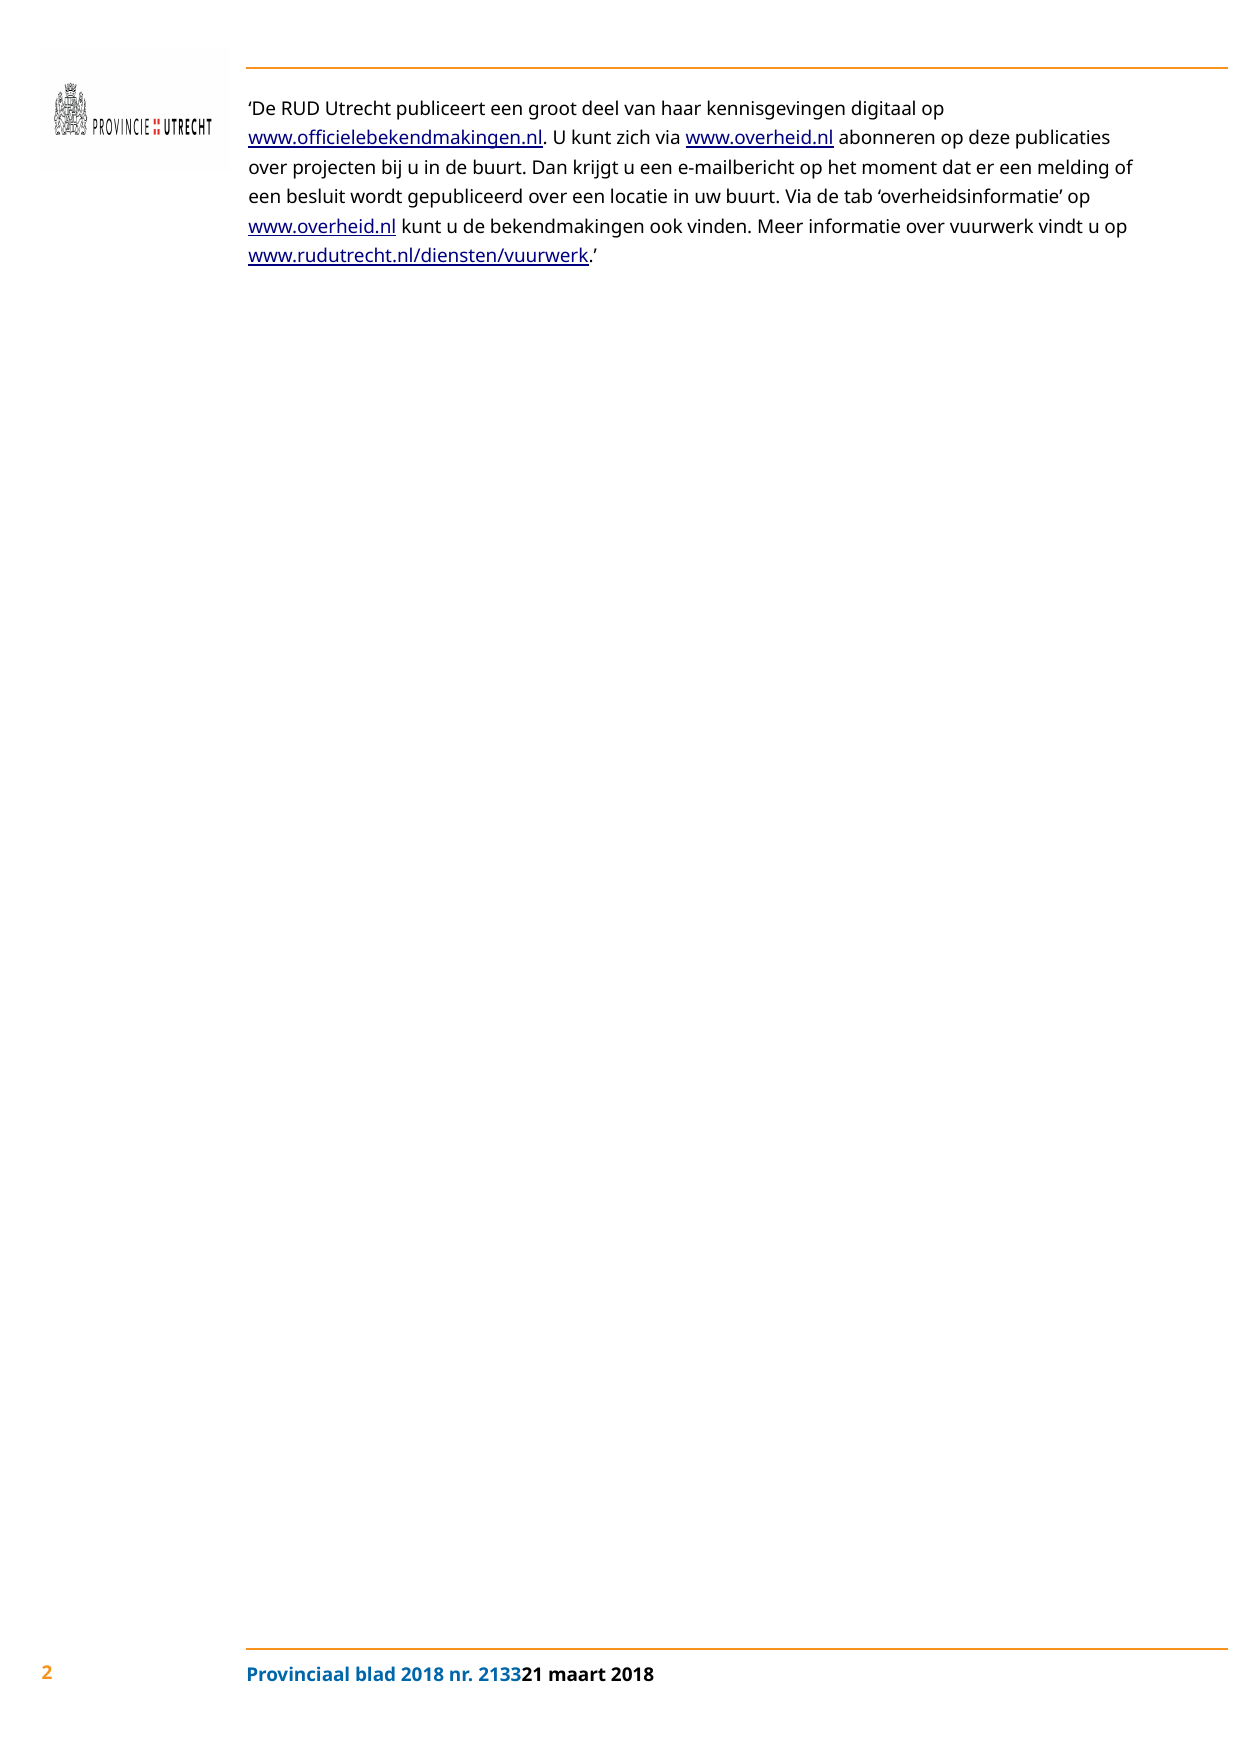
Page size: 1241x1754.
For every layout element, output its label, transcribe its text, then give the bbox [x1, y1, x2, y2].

text ‘De RUD Utrecht publiceert een groot deel van haar kennisgevingen digitaal op www.officielebekendmakingen.nl. U kunt zich via www.overheid.nl abonneren op deze publicaties over projecten bij u in de buurt. Dan krijgt u een e-mailbericht op het moment dat er een melding of een besluit wordt gepubliceerd over een locatie in uw buurt. Via de tab ‘overheidsinformatie’ op www.overheid.nl kunt u de bekendmakingen ook vinden. Meer informatie over vuurwerk vindt u op www.rudutrecht.nl/diensten/vuurwerk.’ [248, 95, 1152, 268]
picture [41, 47, 231, 172]
